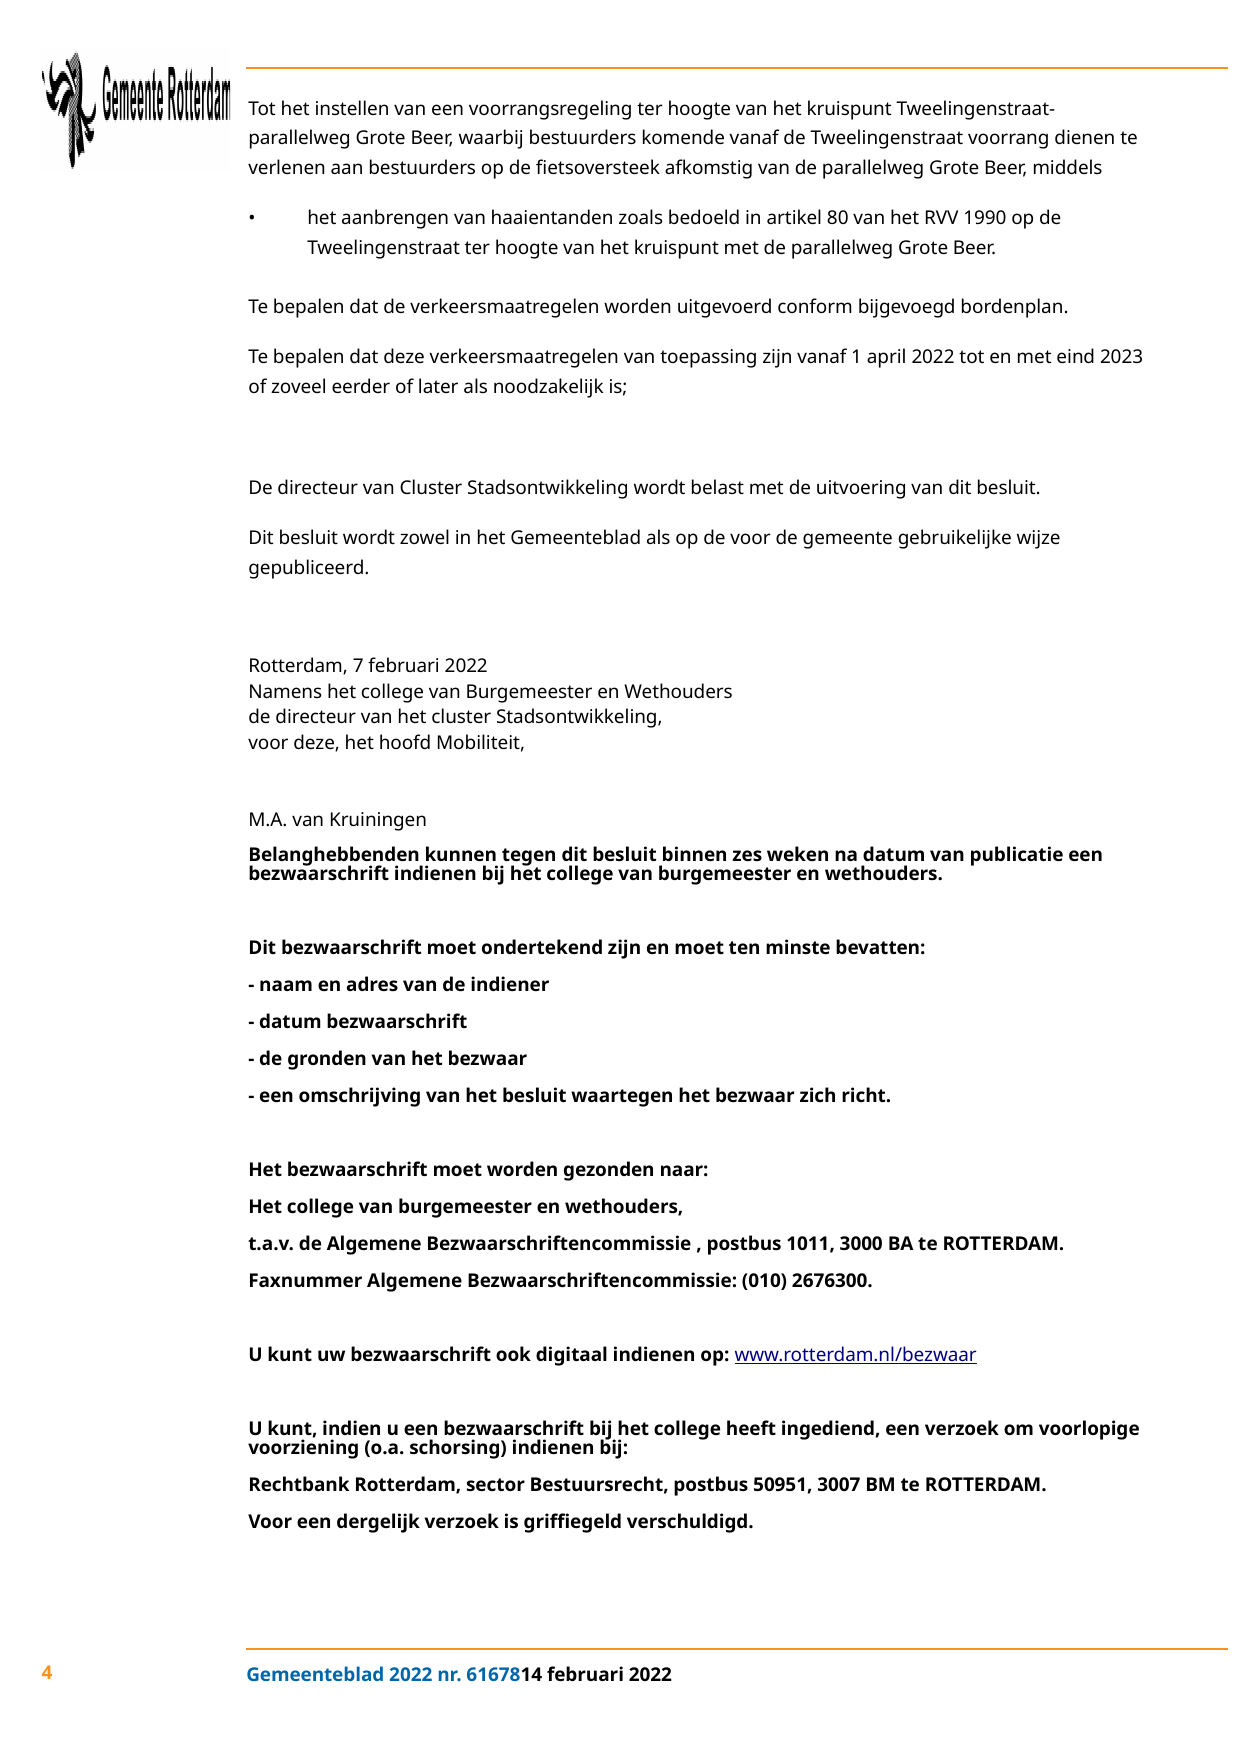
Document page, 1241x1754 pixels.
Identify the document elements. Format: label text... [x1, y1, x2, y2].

text Het bezwaarschrift moet worden gezonden naar: [248, 1161, 1152, 1180]
text t.a.v. de Algemene Bezwaarschriftencommissie , postbus 1011, 3000 BA te ROTTERDAM. [248, 1235, 1152, 1254]
text Het college van burgemeester en wethouders, [248, 1198, 1152, 1217]
text - een omschrijving van het besluit waartegen het bezwaar zich richt. [248, 1087, 1152, 1106]
text Voor een dergelijk verzoek is griffiegeld verschuldigd. [248, 1513, 1152, 1532]
text Rechtbank Rotterdam, sector Bestuursrecht, postbus 50951, 3007 BM te ROTTERDAM. [248, 1476, 1152, 1495]
text de directeur van het cluster Stadsontwikkeling, [248, 704, 1152, 729]
text Faxnummer Algemene Bezwaarschriftencommissie: (010) 2676300. [248, 1272, 1152, 1291]
picture [41, 47, 231, 172]
text M.A. van Kruiningen [248, 807, 1152, 832]
text Namens het college van Burgemeester en Wethouders [248, 678, 1152, 704]
text - datum bezwaarschrift [248, 1013, 1152, 1032]
text De directeur van Cluster Stadsontwikkeling wordt belast met de uitvoering van dit besluit. [248, 474, 1152, 500]
list het aanbrengen van haaientanden zoals bedoeld in artikel 80 van het RVV 1990 op de Tweelingenstraat ter hoogte van het kruispunt met de parallelweg Grote Beer. [248, 204, 1152, 260]
text Belanghebbenden kunnen tegen dit besluit binnen zes weken na datum van publicatie een bezwaarschrift indienen bij het college van burgemeester en wethouders. [248, 846, 1152, 884]
text Dit besluit wordt zowel in het Gemeenteblad als op de voor de gemeente gebruikelijke wijze gepubliceerd. [248, 524, 1152, 580]
text Te bepalen dat deze verkeersmaatregelen van toepassing zijn vanaf 1 april 2022 tot en met eind 2023 of zoveel eerder of later als noodzakelijk is; [248, 343, 1152, 399]
text - naam en adres van de indiener [248, 976, 1152, 995]
text Tot het instellen van een voorrangsregeling ter hoogte van het kruispunt Tweelingenstraat-parallelweg Grote Beer, waarbij bestuurders komende vanaf de Tweelingenstraat voorrang dienen te verlenen aan bestuurders op de fietsoversteek afkomstig van de parallelweg Grote Beer, middels [248, 95, 1152, 180]
text Dit bezwaarschrift moet ondertekend zijn en moet ten minste bevatten: [248, 939, 1152, 958]
text Te bepalen dat de verkeersmaatregelen worden uitgevoerd conform bijgevoegd bordenplan. [248, 293, 1152, 319]
text voor deze, het hoofd Mobiliteit, [248, 729, 1152, 755]
text U kunt, indien u een bezwaarschrift bij het college heeft ingediend, een verzoek om voorlopige voorziening (o.a. schorsing) indienen bij: [248, 1420, 1152, 1458]
text Rotterdam, 7 februari 2022 [248, 652, 1152, 678]
text - de gronden van het bezwaar [248, 1050, 1152, 1069]
text U kunt uw bezwaarschrift ook digitaal indienen op: www.rotterdam.nl/bezwaar [248, 1346, 1152, 1365]
